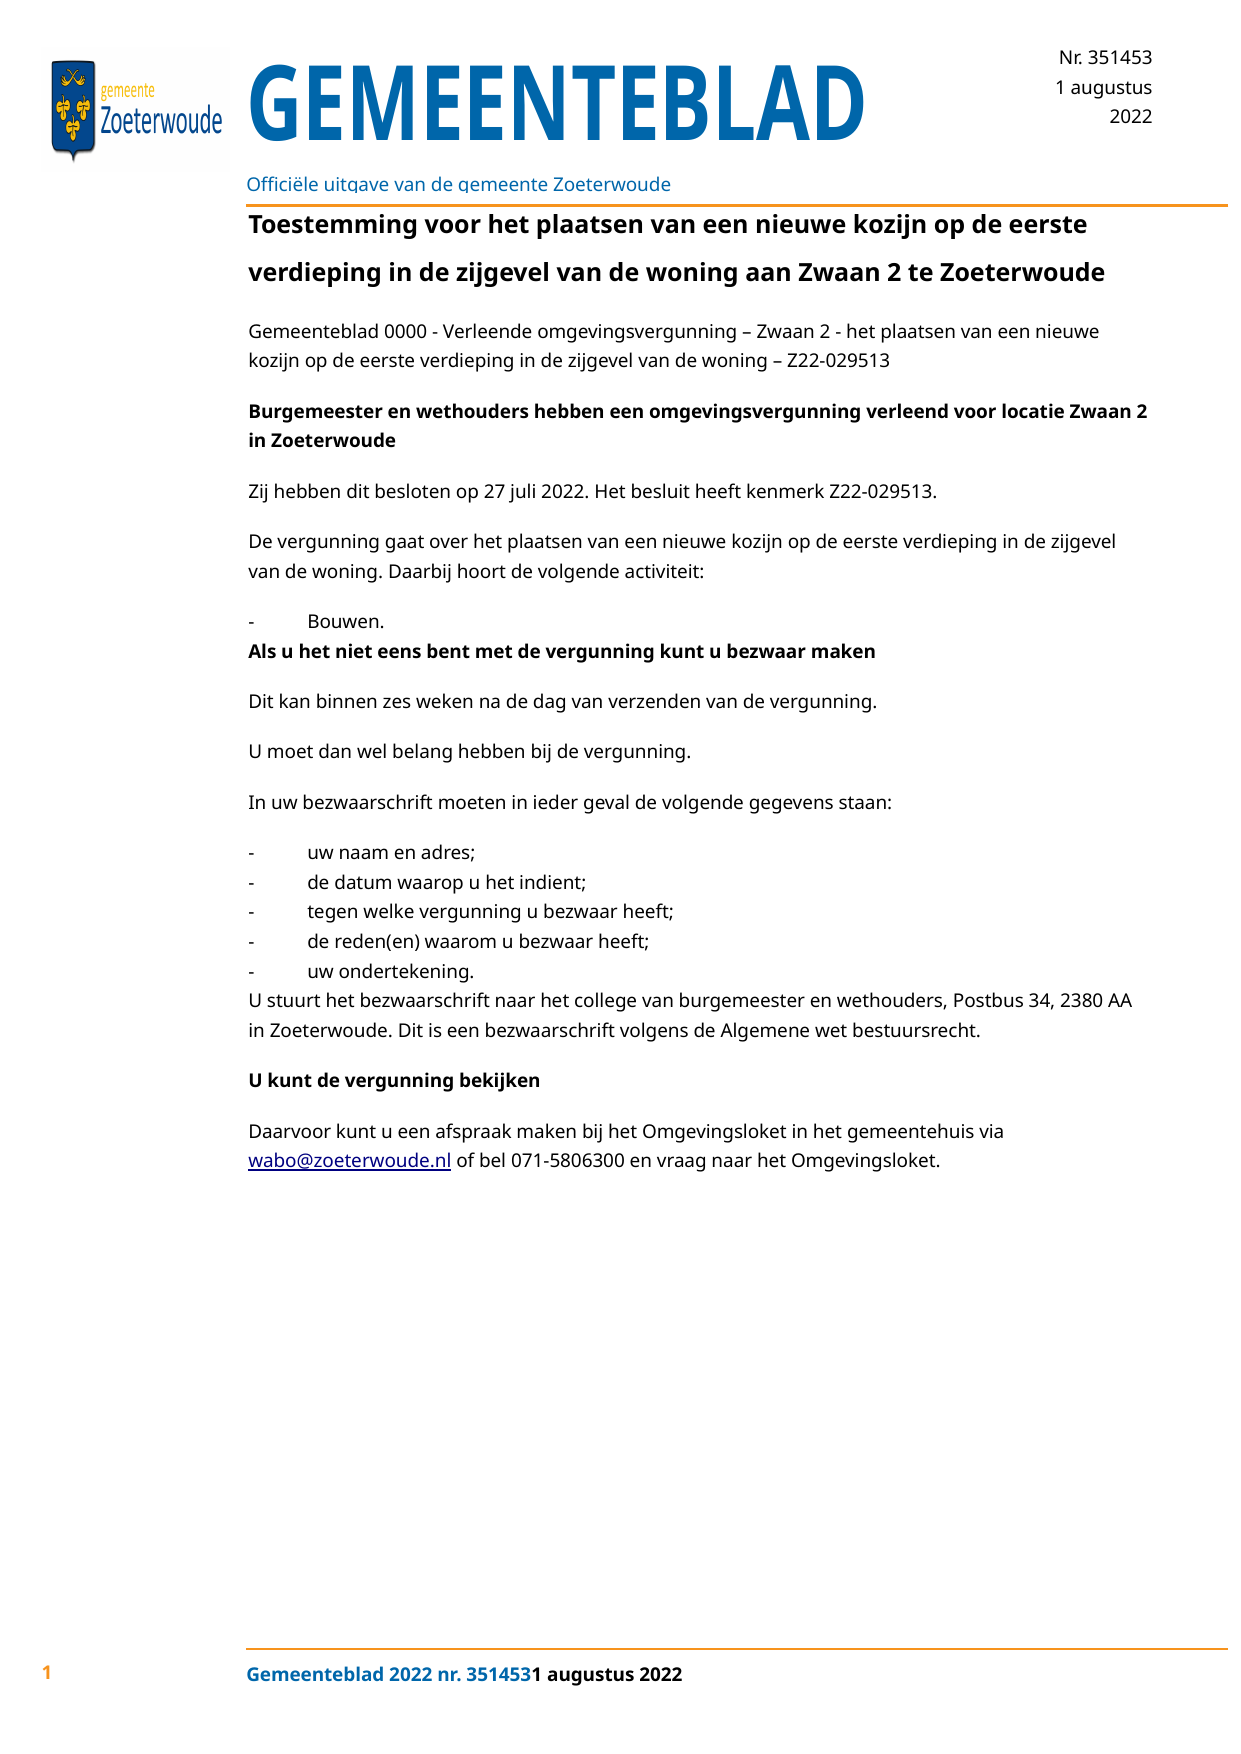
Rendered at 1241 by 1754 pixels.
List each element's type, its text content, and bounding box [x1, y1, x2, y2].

text De vergunning gaat over het plaatsen van een nieuwe kozijn op de eerste verdieping in de zijgevel van de woning. Daarbij hoort de volgende activiteit: [248, 528, 1152, 584]
picture [41, 47, 231, 172]
text Gemeenteblad 0000 - Verleende omgevingsvergunning – Zwaan 2 - het plaatsen van een nieuwe kozijn op de eerste verdieping in de zijgevel van de woning – Z22-029513 [248, 318, 1152, 373]
list uw ondertekening. [248, 958, 1152, 984]
text Dit kan binnen zes weken na de dag van verzenden van de vergunning. [248, 688, 1152, 714]
list de reden(en) waarom u bezwaar heeft; [248, 928, 1152, 954]
list Bouwen. [248, 608, 1152, 634]
text Als u het niet eens bent met de vergunning kunt u bezwaar maken [248, 638, 1152, 664]
text Daarvoor kunt u een afspraak maken bij het Omgevingsloket in het gemeentehuis via wabo@zoeterwoude.nl of bel 071-5806300 en vraag naar het Omgevingsloket. [248, 1118, 1152, 1173]
text Burgemeester en wethouders hebben een omgevingsvergunning verleend voor locatie Zwaan 2 in Zoeterwoude [248, 398, 1152, 453]
text In uw bezwaarschrift moeten in ieder geval de volgende gegevens staan: [248, 789, 1152, 815]
text U kunt de vergunning bekijken [248, 1067, 1152, 1093]
list de datum waarop u het indient; [248, 869, 1152, 895]
text Toestemming voor het plaatsen van een nieuwe kozijn op de eerste verdieping in de zijgevel van de woning aan Zwaan 2 te Zoeterwoude [248, 207, 1152, 288]
list tegen welke vergunning u bezwaar heeft; [248, 899, 1152, 924]
text U stuurt het bezwaarschrift naar het college van burgemeester en wethouders, Postbus 34, 2380 AA in Zoeterwoude. Dit is een bezwaarschrift volgens de Algemene wet bestuursrecht. [248, 987, 1152, 1043]
text Zij hebben dit besloten op 27 juli 2022. Het besluit heeft kenmerk Z22-029513. [248, 478, 1152, 504]
text U moet dan wel belang hebben bij de vergunning. [248, 739, 1152, 764]
list uw naam en adres; [248, 839, 1152, 865]
